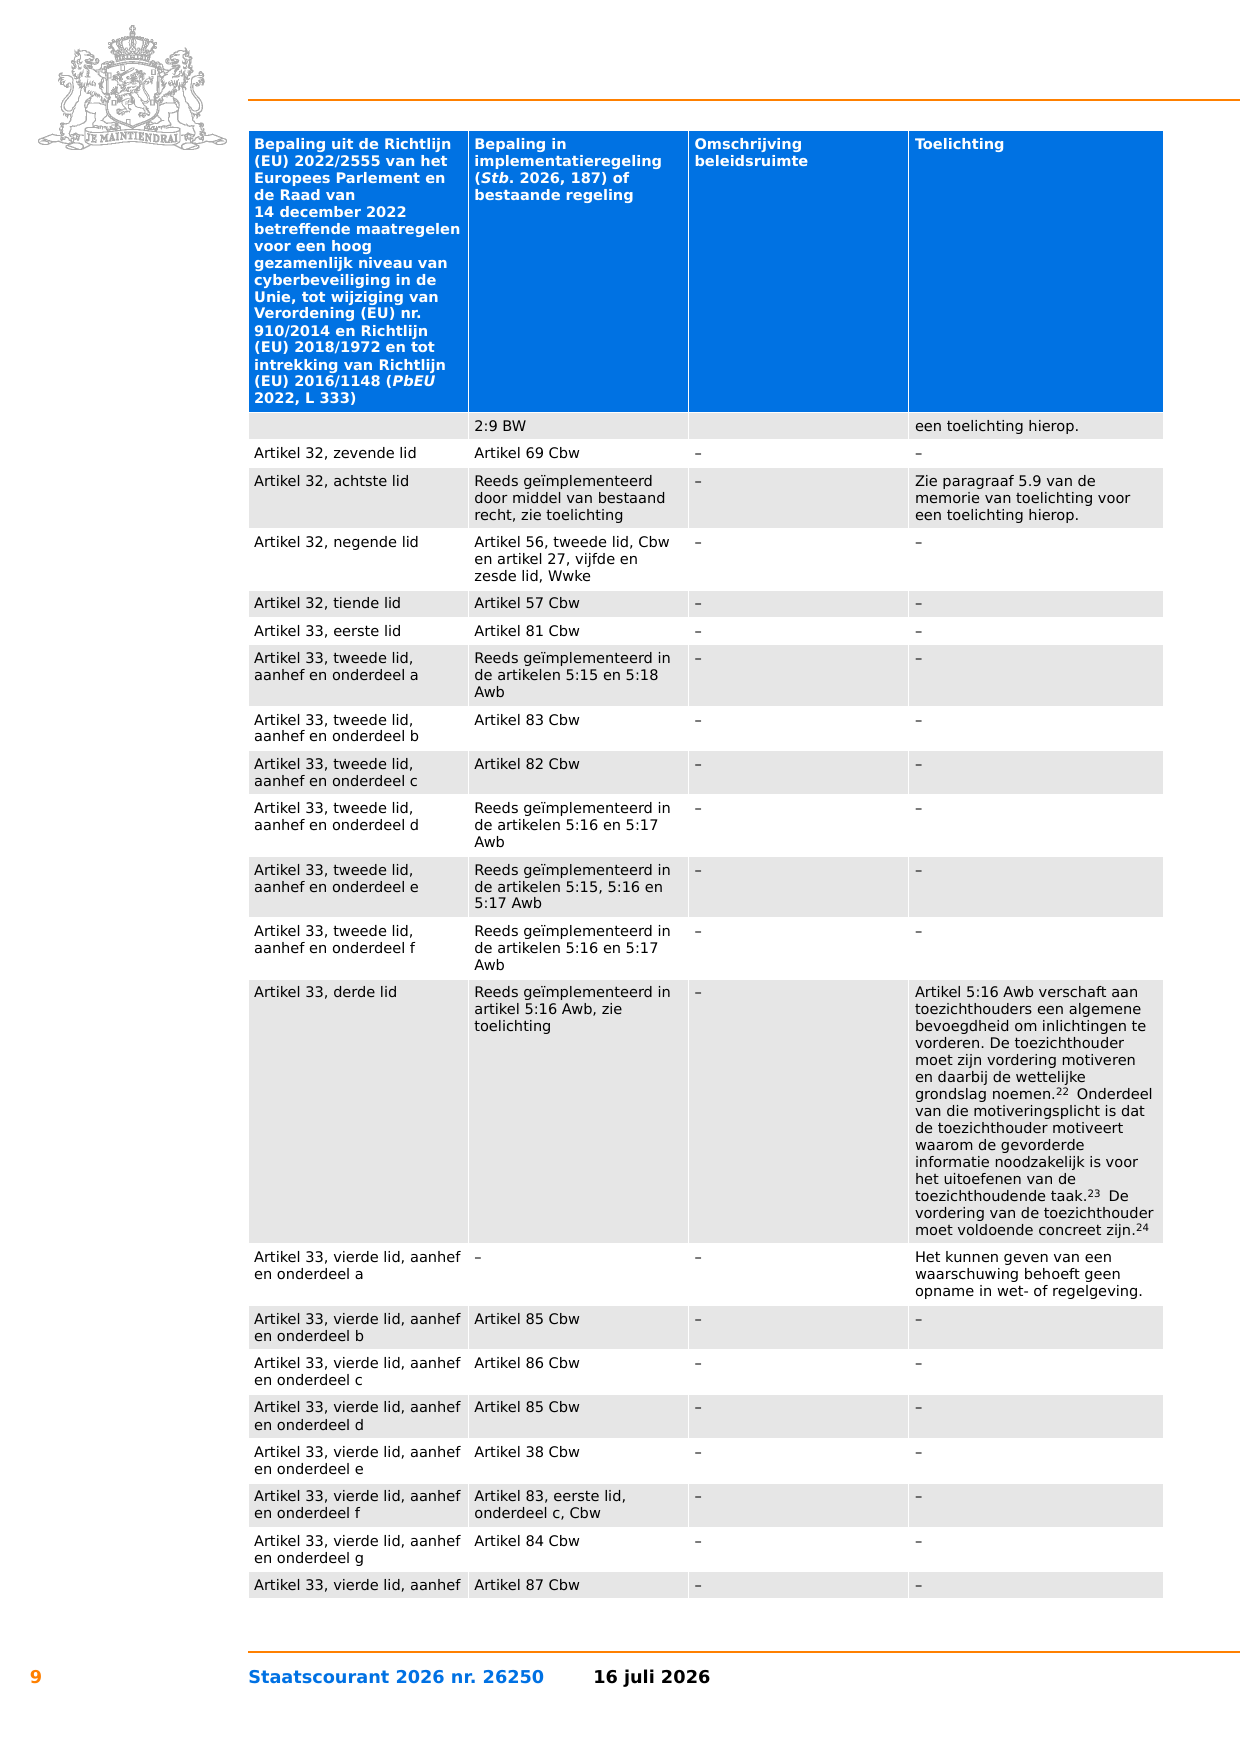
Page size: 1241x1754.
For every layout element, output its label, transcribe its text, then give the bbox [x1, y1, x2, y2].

table_cell [689, 413, 908, 439]
table_cell – [909, 1528, 1163, 1571]
table_cell Reeds geïmplementeerd in de artikelen 5:16 en 5:17 Awb [469, 795, 688, 856]
table_cell – [909, 591, 1163, 617]
table_cell – [689, 1439, 908, 1482]
table_cell Artikel 57 Cbw [469, 591, 688, 617]
table_cell – [689, 795, 908, 856]
table_cell Artikel 81 Cbw [469, 618, 688, 644]
table_cell Artikel 83, eerste lid, onderdeel c, Cbw [469, 1484, 688, 1527]
table_cell Artikel 85 Cbw [469, 1395, 688, 1438]
table_cell Reeds geïmplementeerd in de artikelen 5:15, 5:16 en 5:17 Awb [469, 857, 688, 917]
picture [38, 25, 227, 150]
table_cell Artikel 87 Cbw [469, 1572, 688, 1598]
table_cell – [689, 529, 908, 589]
table_cell – [689, 1395, 908, 1438]
table_cell Artikel 33, vierde lid, aanhef [249, 1572, 468, 1598]
table_cell – [689, 1484, 908, 1527]
table_cell Artikel 33, eerste lid [249, 618, 468, 644]
table_cell – [909, 618, 1163, 644]
table_cell – [689, 591, 908, 617]
table_cell Artikel 33, tweede lid, aanhef en onderdeel e [249, 857, 468, 917]
table_cell Artikel 33, vierde lid, aanhef en onderdeel c [249, 1350, 468, 1394]
table_cell – [909, 918, 1163, 978]
table_cell Zie paragraaf 5.9 van de memorie van toelichting voor een toelichting hierop. [909, 468, 1163, 528]
table_cell – [909, 1572, 1163, 1598]
table_cell – [909, 440, 1163, 467]
table_cell – [909, 645, 1163, 706]
table_cell een toelichting hierop. [909, 413, 1163, 439]
table_cell Artikel 33, tweede lid, aanhef en onderdeel f [249, 918, 468, 978]
table_cell Reeds geïmplementeerd in de artikelen 5:15 en 5:18 Awb [469, 645, 688, 706]
table_cell Artikel 56, tweede lid, Cbw en artikel 27, vijfde en zesde lid, Wwke [469, 529, 688, 589]
table_header Bepaling uit de Richtlijn (EU) 2022/2555 van het Europees Parlement en de Raad van 14 december 2022 betreffende maatregelen voor een hoog gezamenlijk niveau van cyberbeveiliging in de Unie, tot wijziging van Verordening (EU) nr. 910/2014 en Richtlijn (EU) 2018/1972 en tot intrekking van Richtlijn (EU) 2016/1148 (PbEU 2022, L 333) [249, 131, 468, 412]
table_cell Het kunnen geven van een waarschuwing behoeft geen opname in wet- of regelgeving. [909, 1245, 1163, 1305]
table_cell – [909, 795, 1163, 856]
table_cell – [689, 1245, 908, 1305]
table_cell Artikel 33, vierde lid, aanhef en onderdeel d [249, 1395, 468, 1438]
table_cell Artikel 82 Cbw [469, 751, 688, 794]
table_cell Artikel 32, tiende lid [249, 591, 468, 617]
table_cell Artikel 33, tweede lid, aanhef en onderdeel d [249, 795, 468, 856]
table_cell Artikel 33, tweede lid, aanhef en onderdeel a [249, 645, 468, 706]
table_cell Artikel 86 Cbw [469, 1350, 688, 1394]
table_cell – [909, 857, 1163, 917]
table_header Bepaling in implementatieregeling (Stb. 2026, 187) of bestaande regeling [469, 131, 688, 412]
table_cell Artikel 32, zevende lid [249, 440, 468, 467]
table_cell – [689, 468, 908, 528]
table_cell – [689, 857, 908, 917]
table_cell Reeds geïmplementeerd door middel van bestaand recht, zie toelichting [469, 468, 688, 528]
table_cell Artikel 38 Cbw [469, 1439, 688, 1482]
table_cell – [909, 707, 1163, 750]
table_cell Artikel 33, vierde lid, aanhef en onderdeel b [249, 1306, 468, 1349]
table_cell Artikel 83 Cbw [469, 707, 688, 750]
table_cell Artikel 33, vierde lid, aanhef en onderdeel g [249, 1528, 468, 1571]
table_cell Artikel 32, negende lid [249, 529, 468, 589]
table_cell Artikel 84 Cbw [469, 1528, 688, 1571]
table_cell – [689, 980, 908, 1243]
table_cell – [909, 1395, 1163, 1438]
table_cell – [469, 1245, 688, 1305]
table_cell Artikel 33, vierde lid, aanhef en onderdeel a [249, 1245, 468, 1305]
table_cell – [689, 707, 908, 750]
table_cell – [909, 1439, 1163, 1482]
table_cell – [689, 618, 908, 644]
table_cell – [689, 1350, 908, 1394]
table_cell Artikel 32, achtste lid [249, 468, 468, 528]
table_cell – [689, 1528, 908, 1571]
table_cell Reeds geïmplementeerd in artikel 5:16 Awb, zie toelichting [469, 980, 688, 1243]
table_cell Artikel 33, vierde lid, aanhef en onderdeel e [249, 1439, 468, 1482]
table_cell Artikel 85 Cbw [469, 1306, 688, 1349]
table_cell Artikel 33, derde lid [249, 980, 468, 1243]
table_header Omschrijving beleidsruimte [689, 131, 908, 412]
table_cell – [909, 1306, 1163, 1349]
table_cell – [689, 1572, 908, 1598]
table_cell Artikel 33, tweede lid, aanhef en onderdeel b [249, 707, 468, 750]
table_cell Artikel 33, tweede lid, aanhef en onderdeel c [249, 751, 468, 794]
table_cell – [689, 1306, 908, 1349]
table_cell – [909, 529, 1163, 589]
table_cell – [689, 918, 908, 978]
table_cell Artikel 33, vierde lid, aanhef en onderdeel f [249, 1484, 468, 1527]
table_cell Artikel 69 Cbw [469, 440, 688, 467]
table_cell – [689, 645, 908, 706]
table_cell – [909, 1484, 1163, 1527]
table_cell Artikel 5:16 Awb verschaft aan toezichthouders een algemene bevoegdheid om inlichtingen te vorderen. De toezichthouder moet zijn vordering motiveren en daarbij de wettelijke grondslag noemen.22 Onderdeel van die motiveringsplicht is dat de toezichthouder motiveert waarom de gevorderde informatie noodzakelijk is voor het uitoefenen van de toezichthoudende taak.23 De vordering van de toezichthouder moet voldoende concreet zijn.24 [909, 980, 1163, 1243]
table_cell [249, 413, 468, 439]
table_cell – [689, 751, 908, 794]
table_cell 2:9 BW [469, 413, 688, 439]
table_cell – [689, 440, 908, 467]
table_cell Reeds geïmplementeerd in de artikelen 5:16 en 5:17 Awb [469, 918, 688, 978]
table_header Toelichting [909, 131, 1163, 412]
table_cell – [909, 751, 1163, 794]
table_cell – [909, 1350, 1163, 1394]
